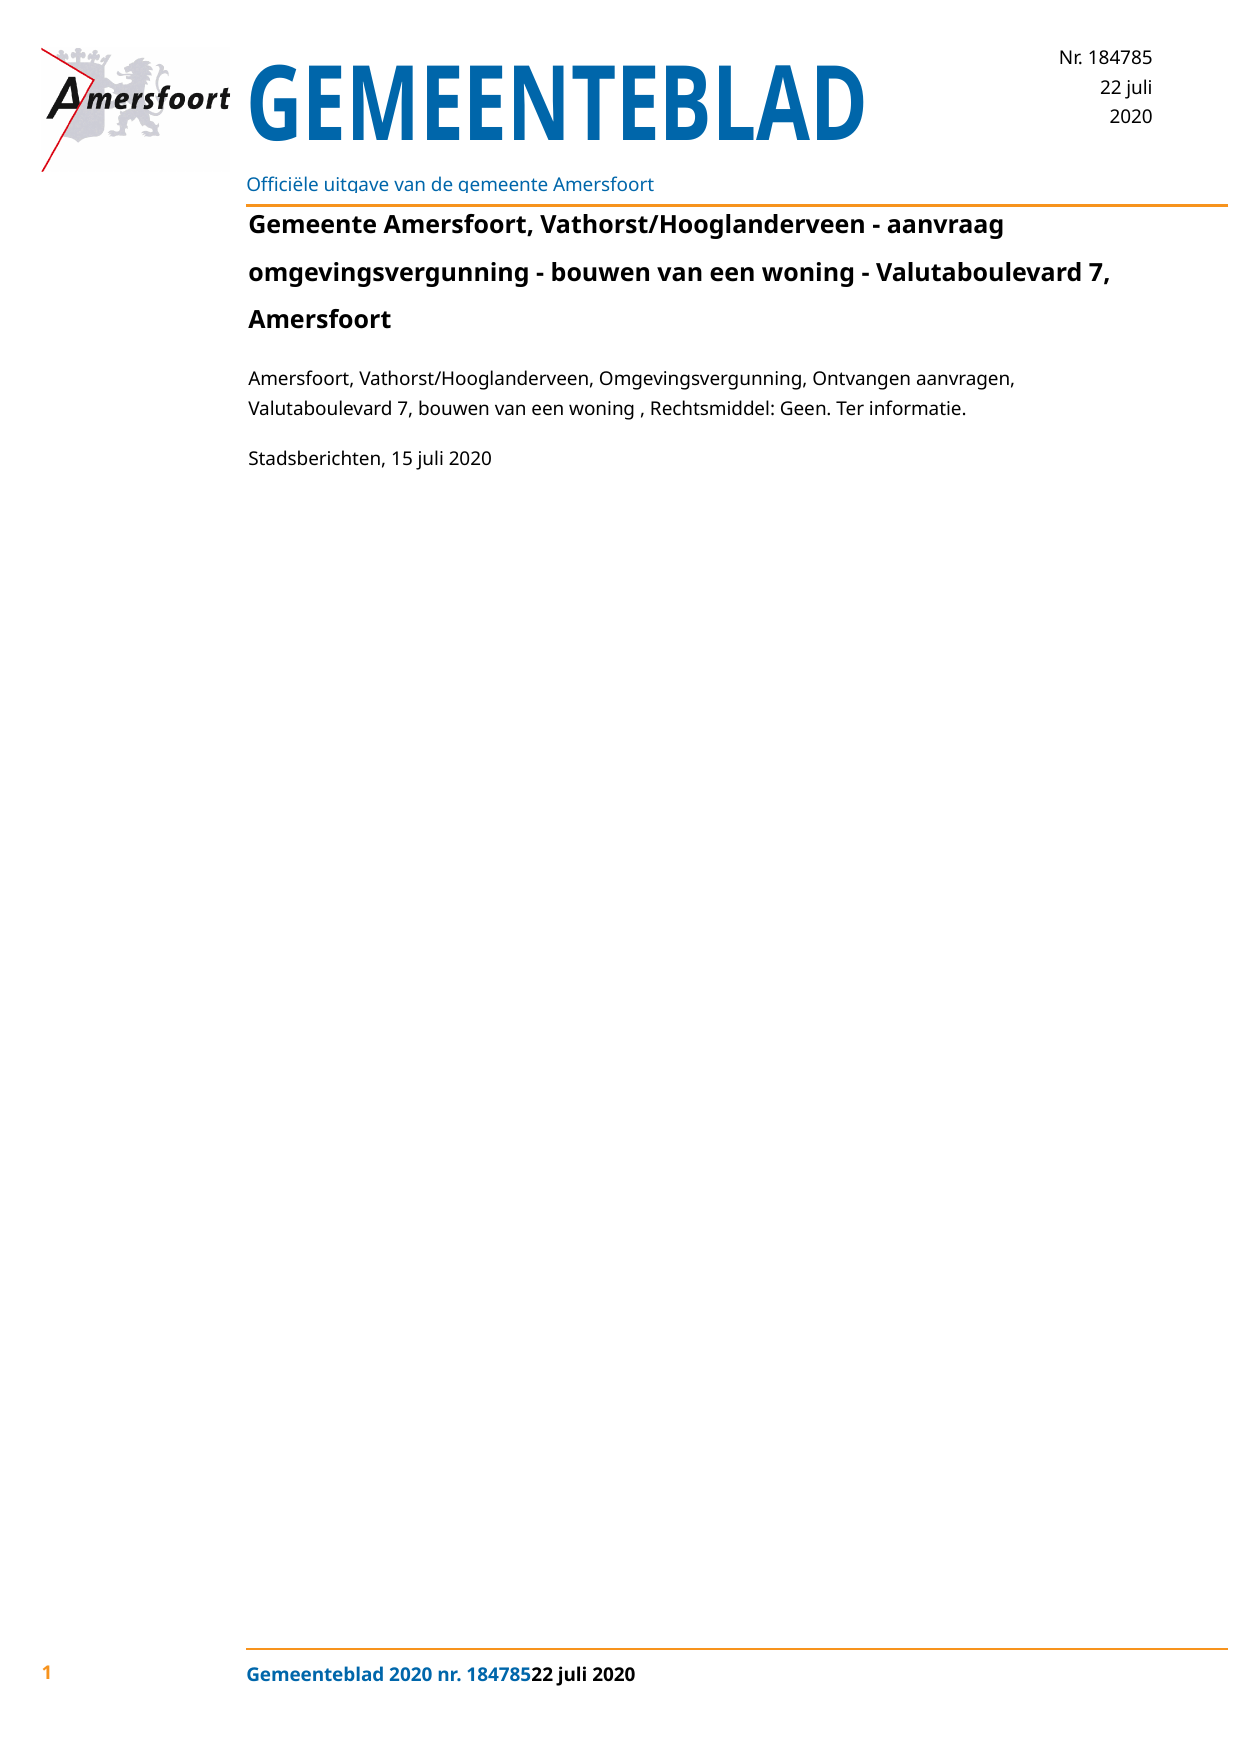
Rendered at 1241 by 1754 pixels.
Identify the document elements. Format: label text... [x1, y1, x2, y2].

picture [41, 47, 231, 172]
text Stadsberichten, 15 juli 2020 [248, 446, 1152, 471]
text Gemeente Amersfoort, Vathorst/Hooglanderveen - aanvraag omgevingsvergunning - bouwen van een woning - Valutaboulevard 7, Amersfoort [248, 207, 1152, 336]
text Amersfoort, Vathorst/Hooglanderveen, Omgevingsvergunning, Ontvangen aanvragen, Valutaboulevard 7, bouwen van een woning , Rechtsmiddel: Geen. Ter informatie. [248, 366, 1152, 421]
